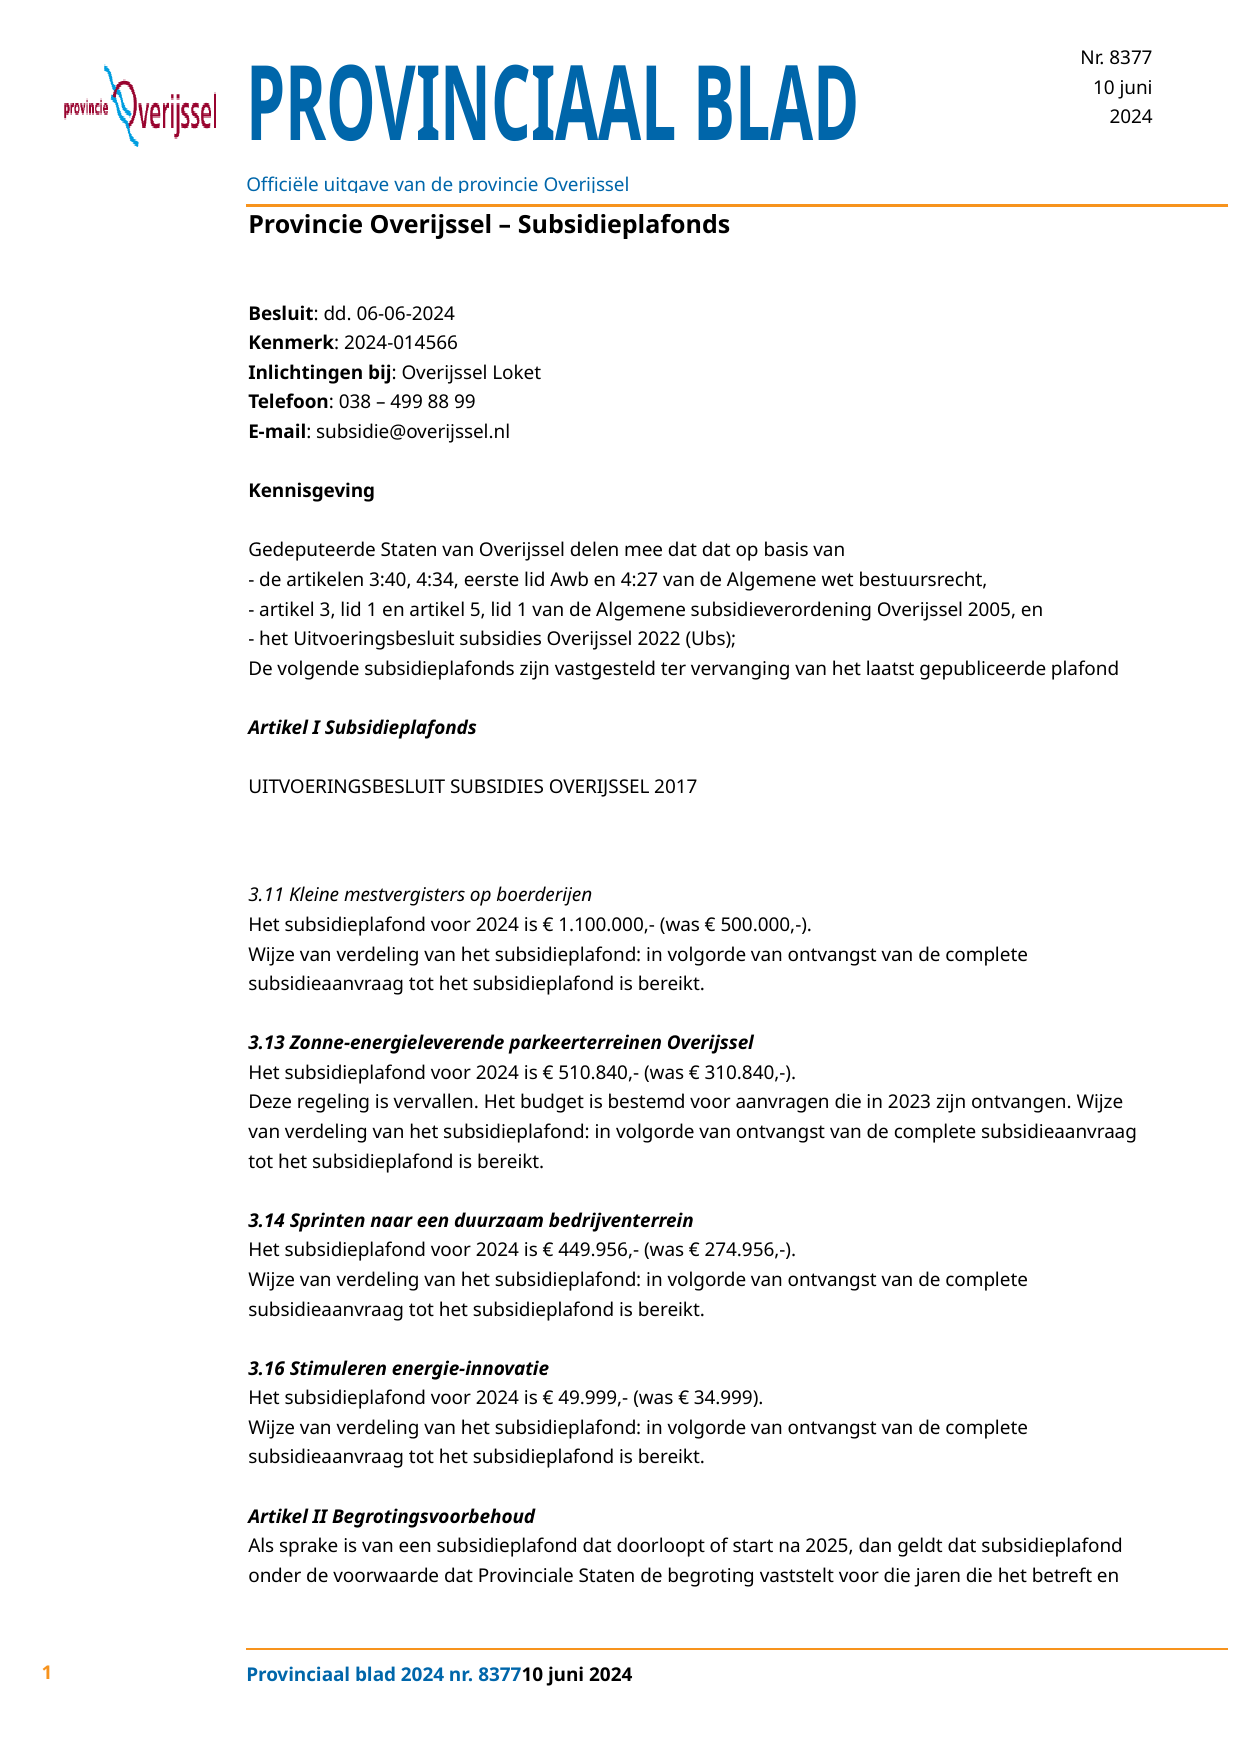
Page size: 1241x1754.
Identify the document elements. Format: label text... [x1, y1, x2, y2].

text 3.13 Zonne-energieleverende parkeerterreinen Overijssel [248, 1029, 1152, 1055]
text Besluit: dd. 06-06-2024 [248, 300, 1152, 326]
text Het subsidieplafond voor 2024 is € 1.100.000,- (was € 500.000,-). [248, 911, 1152, 937]
text Gedeputeerde Staten van Overijssel delen mee dat dat op basis van [248, 537, 1152, 562]
text 3.14 Sprinten naar een duurzaam bedrijventerrein [248, 1207, 1152, 1233]
text Wijze van verdeling van het subsidieplafond: in volgorde van ontvangst van de complete subsidieaanvraag tot het subsidieplafond is bereikt. [248, 1414, 1152, 1469]
text 3.11 Kleine mestvergisters op boerderijen [248, 882, 1152, 907]
text E-mail: subsidie@overijssel.nl [248, 418, 1152, 444]
text Het subsidieplafond voor 2024 is € 449.956,- (was € 274.956,-). [248, 1237, 1152, 1262]
text Als sprake is van een subsidieplafond dat doorloopt of start na 2025, dan geldt dat subsidieplafond onder de voorwaarde dat Provinciale Staten de begroting vaststelt voor die jaren die het betreft en [248, 1532, 1152, 1588]
text - de artikelen 3:40, 4:34, eerste lid Awb en 4:27 van de Algemene wet bestuursrecht, [248, 566, 1152, 592]
text Het subsidieplafond voor 2024 is € 510.840,- (was € 310.840,-). [248, 1059, 1152, 1085]
text Artikel II Begrotingsvoorbehoud [248, 1503, 1152, 1529]
text Wijze van verdeling van het subsidieplafond: in volgorde van ontvangst van de complete subsidieaanvraag tot het subsidieplafond is bereikt. [248, 941, 1152, 996]
picture [41, 47, 231, 172]
text - artikel 3, lid 1 en artikel 5, lid 1 van de Algemene subsidieverordening Overijssel 2005, en [248, 596, 1152, 621]
text 3.16 Stimuleren energie-innovatie [248, 1355, 1152, 1381]
text UITVOERINGSBESLUIT SUBSIDIES OVERIJSSEL 2017 [248, 773, 1152, 799]
text Wijze van verdeling van het subsidieplafond: in volgorde van ontvangst van de complete subsidieaanvraag tot het subsidieplafond is bereikt. [248, 1266, 1152, 1322]
text Kennisgeving [248, 477, 1152, 503]
text De volgende subsidieplafonds zijn vastgesteld ter vervanging van het laatst gepubliceerde plafond [248, 655, 1152, 681]
text Telefoon: 038 – 499 88 99 [248, 389, 1152, 414]
text Het subsidieplafond voor 2024 is € 49.999,- (was € 34.999). [248, 1384, 1152, 1410]
text Provincie Overijssel – Subsidieplafonds [248, 207, 1152, 241]
text Artikel I Subsidieplafonds [248, 714, 1152, 740]
text - het Uitvoeringsbesluit subsidies Overijssel 2022 (Ubs); [248, 625, 1152, 651]
text Inlichtingen bij: Overijssel Loket [248, 359, 1152, 385]
text Deze regeling is vervallen. Het budget is bestemd voor aanvragen die in 2023 zijn ontvangen. Wijze van verdeling van het subsidieplafond: in volgorde van ontvangst van de complete subsidieaanvraag tot het subsidieplafond is bereikt. [248, 1089, 1152, 1174]
text Kenmerk: 2024-014566 [248, 329, 1152, 355]
